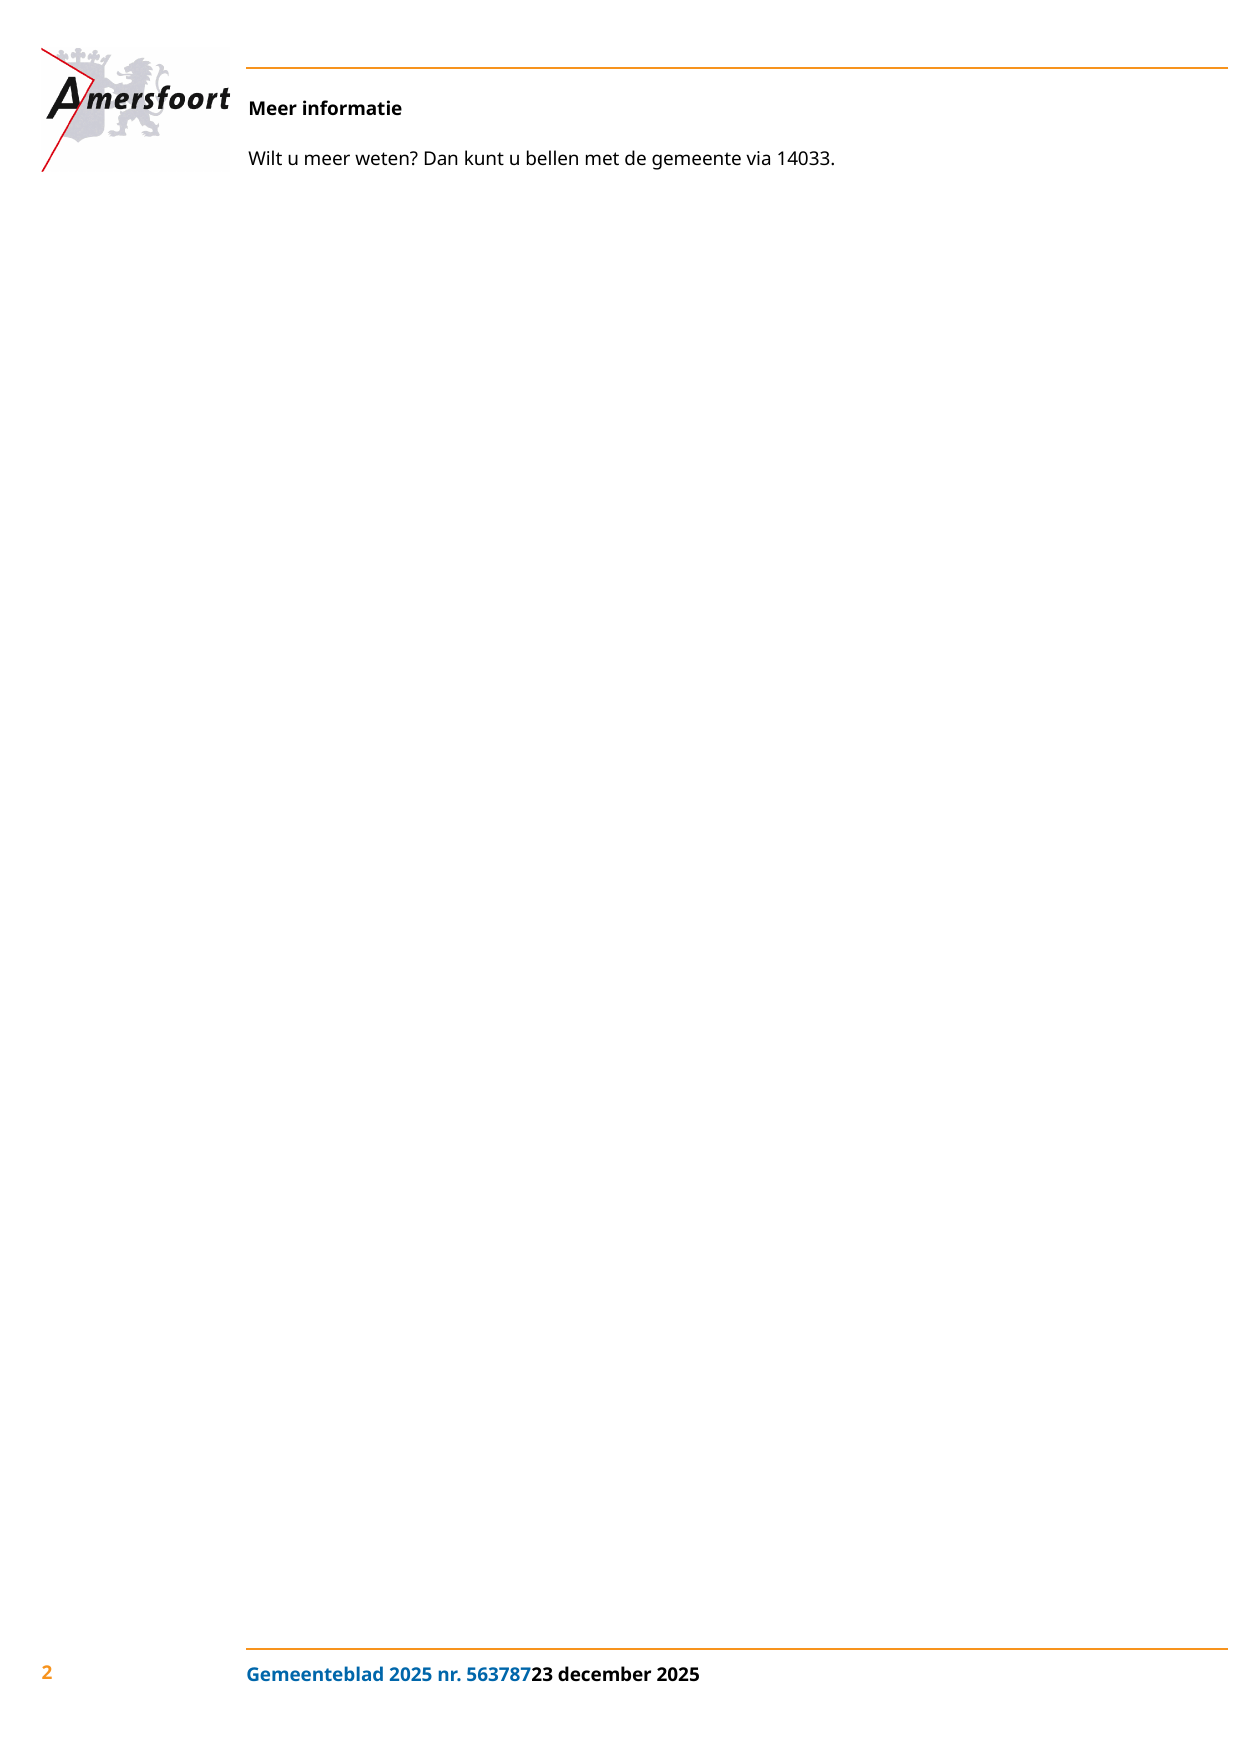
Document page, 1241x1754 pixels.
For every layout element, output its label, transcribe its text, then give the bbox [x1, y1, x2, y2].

text Wilt u meer weten? Dan kunt u bellen met de gemeente via 14033. [248, 145, 1152, 171]
text Meer informatie [248, 95, 1152, 121]
picture [41, 47, 231, 172]
